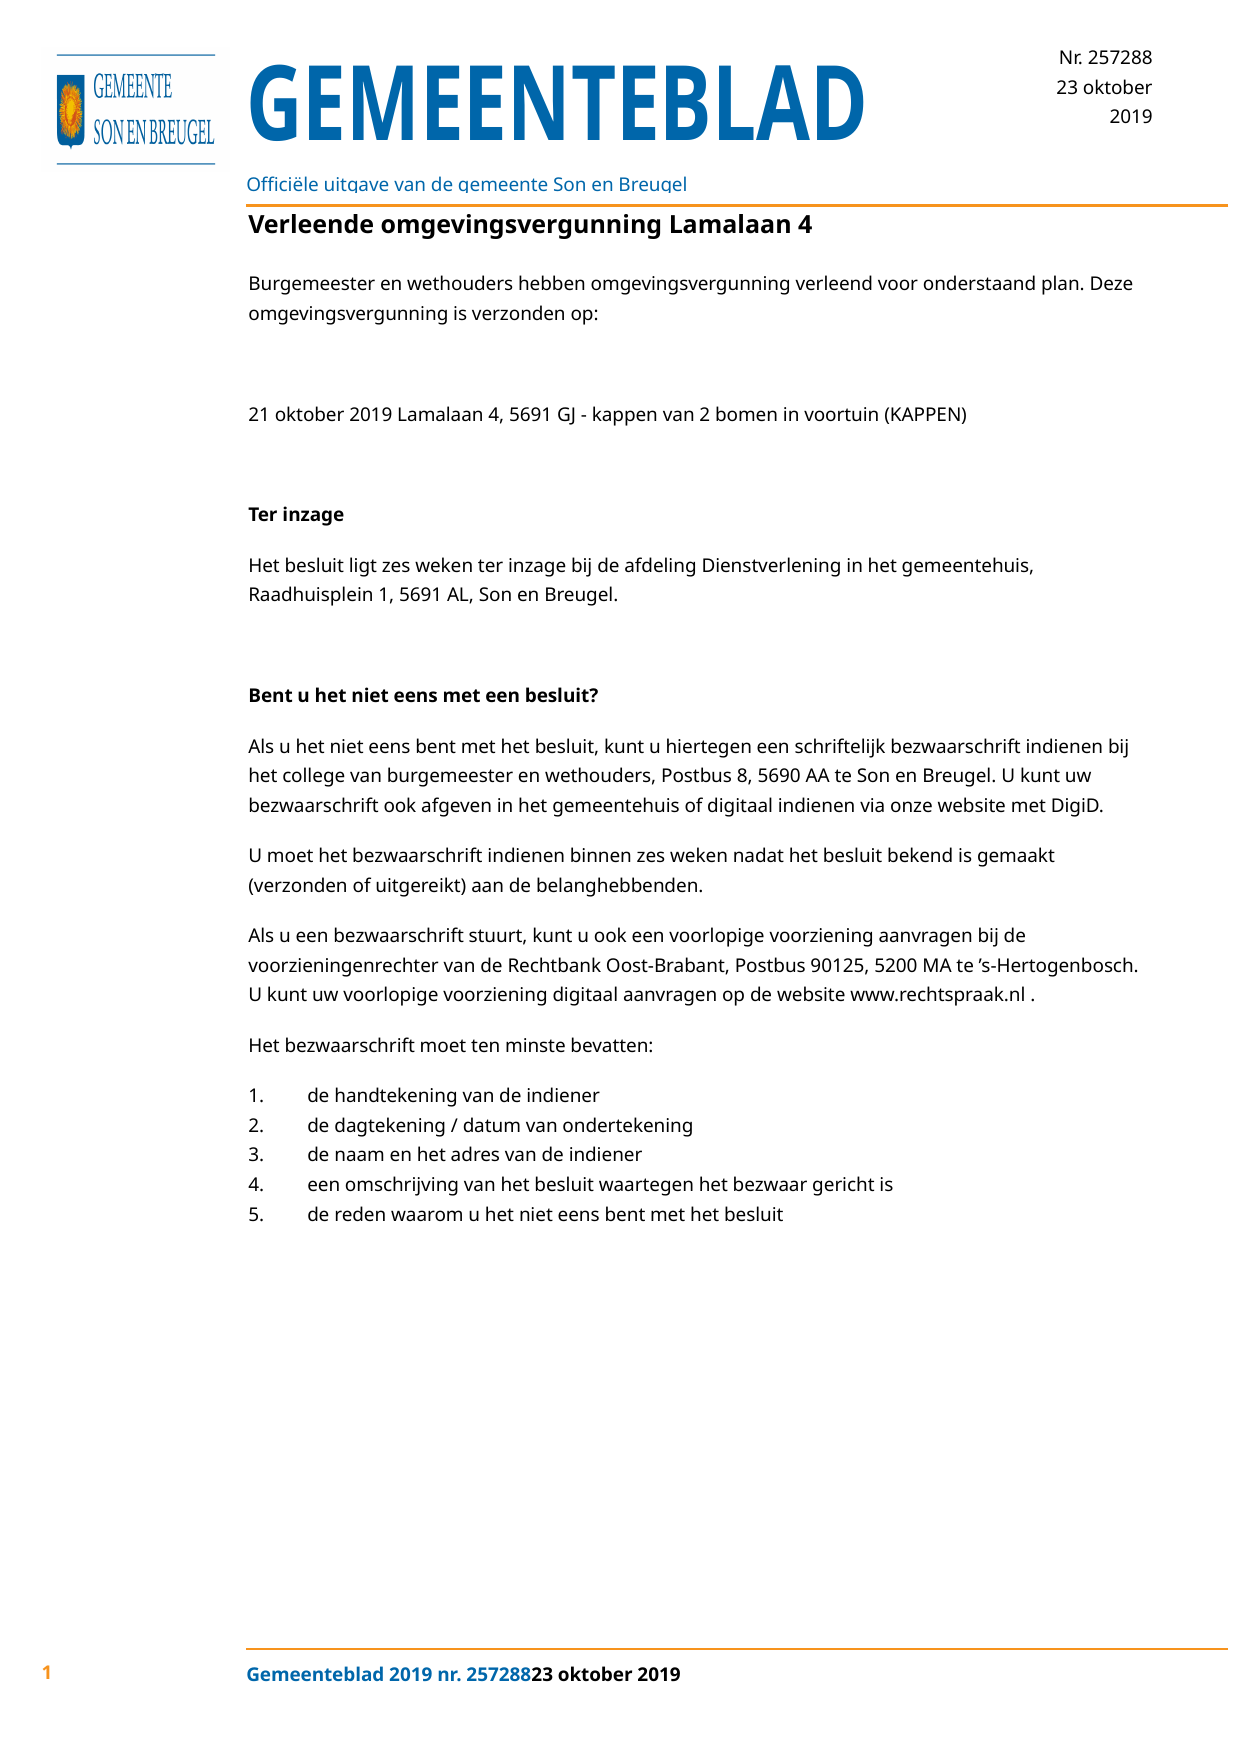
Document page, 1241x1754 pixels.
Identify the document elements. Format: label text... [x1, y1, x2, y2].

list de handtekening van de indiener [248, 1082, 1152, 1108]
picture [41, 47, 231, 172]
text Ter inzage [248, 502, 1152, 527]
text Burgemeester en wethouders hebben omgevingsvergunning verleend voor onderstaand plan. Deze omgevingsvergunning is verzonden op: [248, 270, 1152, 326]
text Als u het niet eens bent met het besluit, kunt u hiertegen een schriftelijk bezwaarschrift indienen bij het college van burgemeester en wethouders, Postbus 8, 5690 AA te Son en Breugel. U kunt uw bezwaarschrift ook afgeven in het gemeentehuis of digitaal indienen via onze website met DigiD. [248, 733, 1152, 818]
list de reden waarom u het niet eens bent met het besluit [248, 1201, 1152, 1226]
text 21 oktober 2019 Lamalaan 4, 5691 GJ - kappen van 2 bomen in voortuin (KAPPEN) [248, 401, 1152, 426]
text Het bezwaarschrift moet ten minste bevatten: [248, 1032, 1152, 1058]
list een omschrijving van het besluit waartegen het bezwaar gericht is [248, 1171, 1152, 1197]
text Het besluit ligt zes weken ter inzage bij de afdeling Dienstverlening in het gemeentehuis, Raadhuisplein 1, 5691 AL, Son en Breugel. [248, 552, 1152, 607]
text Als u een bezwaarschrift stuurt, kunt u ook een voorlopige voorziening aanvragen bij de voorzieningenrechter van de Rechtbank Oost-Brabant, Postbus 90125, 5200 MA te ’s-Hertogenbosch. U kunt uw voorlopige voorziening digitaal aanvragen op de website www.rechtspraak.nl . [248, 922, 1152, 1007]
text Verleende omgevingsvergunning Lamalaan 4 [248, 207, 1152, 241]
text U moet het bezwaarschrift indienen binnen zes weken nadat het besluit bekend is gemaakt (verzonden of uitgereikt) aan de belanghebbenden. [248, 842, 1152, 898]
list de naam en het adres van de indiener [248, 1142, 1152, 1167]
list de dagtekening / datum van ondertekening [248, 1112, 1152, 1138]
text Bent u het niet eens met een besluit? [248, 682, 1152, 708]
